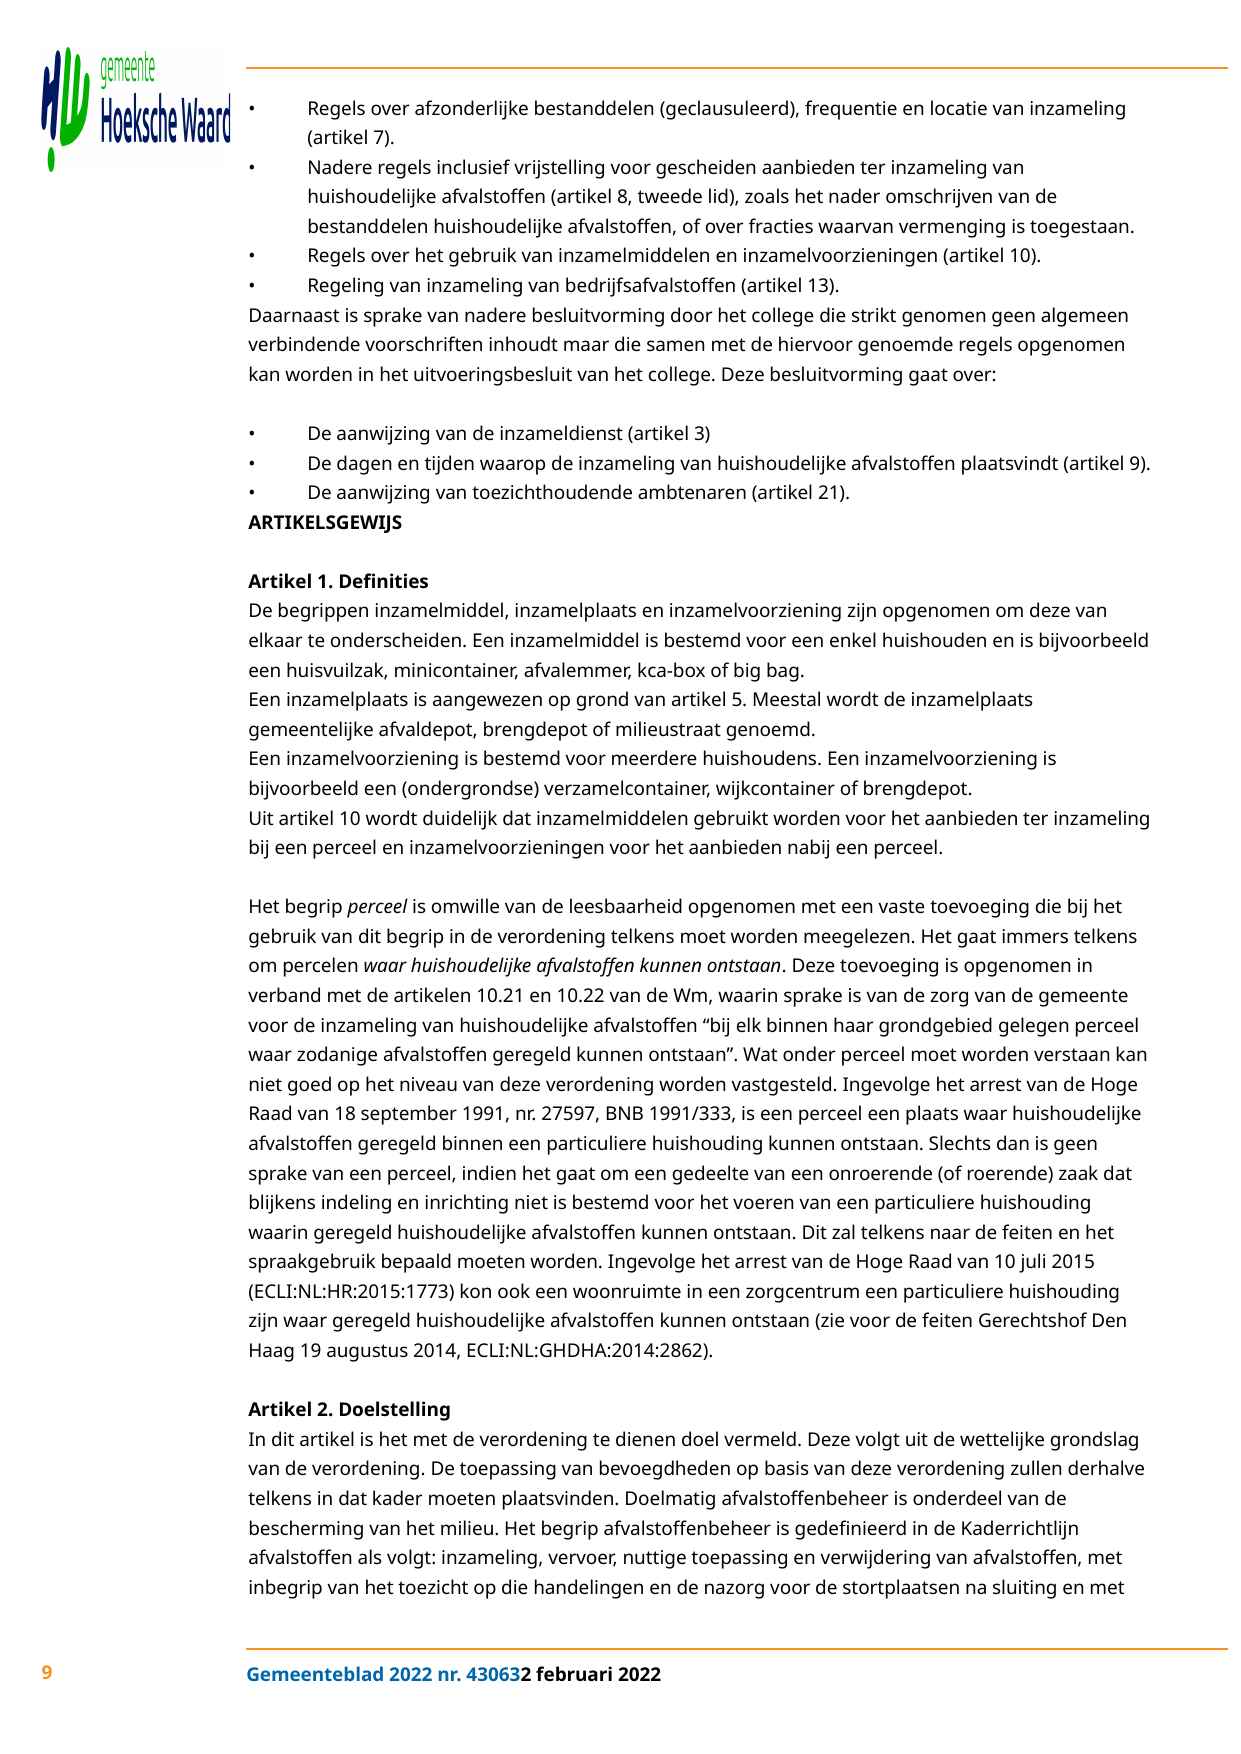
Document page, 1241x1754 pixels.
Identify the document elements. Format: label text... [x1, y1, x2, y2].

text Het begrip perceel is omwille van de leesbaarheid opgenomen met een vaste toevoeging die bij het gebruik van dit begrip in de verordening telkens moet worden meegelezen. Het gaat immers telkens om percelen waar huishoudelijke afvalstoffen kunnen ontstaan. Deze toevoeging is opgenomen in verband met de artikelen 10.21 en 10.22 van de Wm, waarin sprake is van de zorg van de gemeente voor de inzameling van huishoudelijke afvalstoffen “bij elk binnen haar grondgebied gelegen perceel waar zodanige afvalstoffen geregeld kunnen ontstaan”. Wat onder perceel moet worden verstaan kan niet goed op het niveau van deze verordening worden vastgesteld. Ingevolge het arrest van de Hoge Raad van 18 september 1991, nr. 27597, BNB 1991/333, is een perceel een plaats waar huishoudelijke afvalstoffen geregeld binnen een particuliere huishouding kunnen ontstaan. Slechts dan is geen sprake van een perceel, indien het gaat om een gedeelte van een onroerende (of roerende) zaak dat blijkens indeling en inrichting niet is bestemd voor het voeren van een particuliere huishouding waarin geregeld huishoudelijke afvalstoffen kunnen ontstaan. Dit zal telkens naar de feiten en het spraakgebruik bepaald moeten worden. Ingevolge het arrest van de Hoge Raad van 10 juli 2015 (ECLI:NL:HR:2015:1773) kon ook een woonruimte in een zorgcentrum een particuliere huishouding zijn waar geregeld huishoudelijke afvalstoffen kunnen ontstaan (zie voor de feiten Gerechtshof Den Haag 19 augustus 2014, ECLI:NL:GHDHA:2014:2862). [248, 893, 1152, 1363]
text In dit artikel is het met de verordening te dienen doel vermeld. Deze volgt uit de wettelijke grondslag van de verordening. De toepassing van bevoegdheden op basis van deze verordening zullen derhalve telkens in dat kader moeten plaatsvinden. Doelmatig afvalstoffenbeheer is onderdeel van de bescherming van het milieu. Het begrip afvalstoffenbeheer is gedefinieerd in de Kaderrichtlijn afvalstoffen als volgt: inzameling, vervoer, nuttige toepassing en verwijdering van afvalstoffen, met inbegrip van het toe­zicht op die handelingen en de nazorg voor de stortplaat­sen na sluiting en met [248, 1426, 1152, 1600]
text Een inzamelvoorziening is bestemd voor meerdere huishoudens. Een inzamelvoorziening is bijvoorbeeld een (ondergrondse) verzamelcontainer, wijkcontainer of brengdepot. [248, 746, 1152, 801]
list De aanwijzing van de inzameldienst (artikel 3) [248, 420, 1152, 446]
text Artikel 1. Definities [248, 568, 1152, 594]
text Een inzamelplaats is aangewezen op grond van artikel 5. Meestal wordt de inzamelplaats gemeentelijke afvaldepot, brengdepot of milieustraat genoemd. [248, 686, 1152, 742]
text De begrippen inzamelmiddel, inzamelplaats en inzamelvoorziening zijn opgenomen om deze van elkaar te onderscheiden. Een inzamelmiddel is bestemd voor een enkel huishouden en is bijvoorbeeld een huisvuilzak, minicontainer, afvalemmer, kca-box of big bag. [248, 598, 1152, 683]
list De dagen en tijden waarop de inzameling van huishoudelijke afvalstoffen plaatsvindt (artikel 9). [248, 450, 1152, 476]
list Nadere regels inclusief vrijstelling voor gescheiden aanbieden ter inzameling van huishoudelijke afvalstoffen (artikel 8, tweede lid), zoals het nader omschrijven van de bestanddelen huishoudelijke afvalstoffen, of over fracties waarvan vermenging is toegestaan. [248, 154, 1152, 239]
list Regels over afzonderlijke bestanddelen (geclausuleerd), frequentie en locatie van inzameling (artikel 7). [248, 95, 1152, 150]
text Daarnaast is sprake van nadere besluitvorming door het college die strikt genomen geen algemeen verbindende voorschriften inhoudt maar die samen met de hiervoor genoemde regels opgenomen kan worden in het uitvoeringsbesluit van het college. Deze besluitvorming gaat over: [248, 302, 1152, 387]
text ARTIKELSGEWIJS [248, 509, 1152, 535]
text Uit artikel 10 wordt duidelijk dat inzamelmiddelen gebruikt worden voor het aanbieden ter inzameling bij een perceel en inzamelvoorzieningen voor het aanbieden nabij een perceel. [248, 805, 1152, 860]
list De aanwijzing van toezichthoudende ambtenaren (artikel 21). [248, 479, 1152, 505]
picture [41, 47, 231, 172]
list Regeling van inzameling van bedrijfsafvalstoffen (artikel 13). [248, 272, 1152, 298]
list Regels over het gebruik van inzamelmiddelen en inzamelvoorzieningen (artikel 10). [248, 243, 1152, 268]
text Artikel 2. Doelstelling [248, 1396, 1152, 1422]
